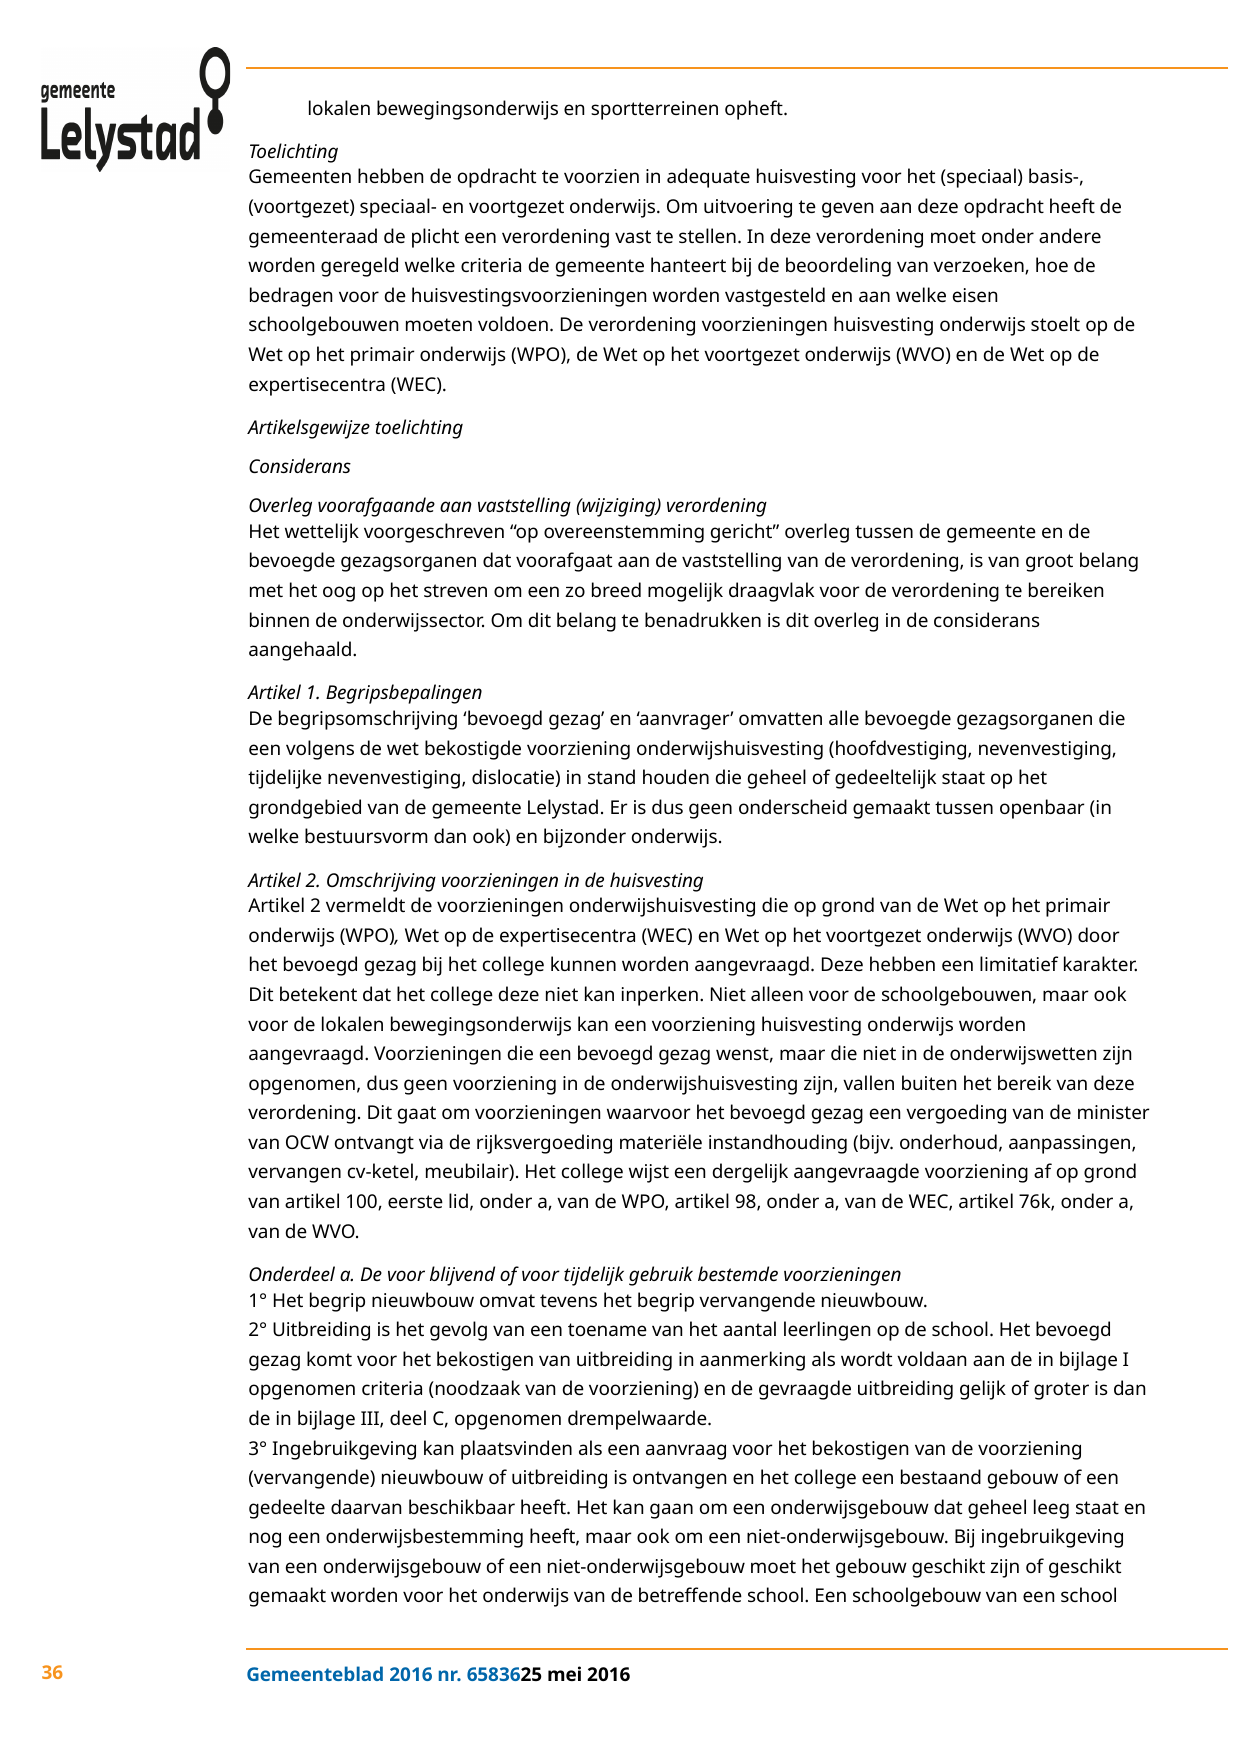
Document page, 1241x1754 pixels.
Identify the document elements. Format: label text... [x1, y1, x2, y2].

text Artikelsgewijze toelichting [248, 414, 1152, 439]
text De begripsomschrijving ‘bevoegd gezag’ en ‘aanvrager’ omvatten alle bevoegde gezagsorganen die een volgens de wet bekostigde voorziening onderwijshuisvesting (hoofdvestiging, nevenvestiging, tijdelijke nevenvestiging, dislocatie) in stand houden die geheel of gedeeltelijk staat op het grondgebied van de gemeente Lelystad. Er is dus geen onderscheid gemaakt tussen openbaar (in welke bestuursvorm dan ook) en bijzonder onderwijs. [248, 705, 1152, 849]
text Het wettelijk voorgeschreven “op overeenstemming gericht” overleg tussen de gemeente en de bevoegde gezagsorganen dat voorafgaat aan de vaststelling van de verordening, is van groot belang met het oog op het streven om een zo breed mogelijk draagvlak voor de verordening te bereiken binnen de onderwijssector. Om dit belang te benadrukken is dit overleg in de considerans aangehaald. [248, 518, 1152, 662]
text Overleg voorafgaande aan vaststelling (wijziging) verordening [248, 492, 1152, 518]
text Toelichting [248, 138, 1152, 164]
text Onderdeel a. De voor blijvend of voor tijdelijk gebruik bestemde voorzieningen [248, 1261, 1152, 1287]
list lokalen bewegingsonderwijs en sportterreinen opheft. [248, 95, 1152, 121]
text Artikel 2 vermeldt de voorzieningen onderwijshuisvesting die op grond van de Wet op het primair onderwijs (WPO), Wet op de expertisecentra (WEC) en Wet op het voortgezet onderwijs (WVO) door het bevoegd gezag bij het college kunnen worden aangevraagd. Deze hebben een limitatief karakter. Dit betekent dat het college deze niet kan inperken. Niet alleen voor de schoolgebouwen, maar ook voor de lokalen bewegingsonderwijs kan een voorziening huisvesting onderwijs worden aangevraagd. Voorzieningen die een bevoegd gezag wenst, maar die niet in de onderwijswetten zijn opgenomen, dus geen voorziening in de onderwijshuisvesting zijn, vallen buiten het bereik van deze verordening. Dit gaat om voorzieningen waarvoor het bevoegd gezag een vergoeding van de minister van OCW ontvangt via de rijksvergoeding materiële instandhouding (bijv. onderhoud, aanpassingen, vervangen cv-ketel, meubilair). Het college wijst een dergelijk aangevraagde voorziening af op grond van artikel 100, eerste lid, onder a, van de WPO, artikel 98, onder a, van de WEC, artikel 76k, onder a, van de WVO. [248, 892, 1152, 1244]
text Artikel 1. Begripsbepalingen [248, 679, 1152, 705]
picture [41, 47, 231, 172]
text 3° Ingebruikgeving kan plaatsvinden als een aanvraag voor het bekostigen van de voorziening (vervangende) nieuwbouw of uitbreiding is ontvangen en het college een bestaand gebouw of een gedeelte daarvan beschikbaar heeft. Het kan gaan om een onderwijsgebouw dat geheel leeg staat en nog een onderwijsbestemming heeft, maar ook om een niet-onderwijsgebouw. Bij ingebruikgeving van een onderwijsgebouw of een niet-onderwijsgebouw moet het gebouw geschikt zijn of geschikt gemaakt worden voor het onderwijs van de betreffende school. Een schoolgebouw van een school [248, 1435, 1152, 1608]
text Artikel 2. Omschrijving voorzieningen in de huisvesting [248, 867, 1152, 892]
text 1° Het begrip nieuwbouw omvat tevens het begrip vervangende nieuwbouw. [248, 1287, 1152, 1312]
text Considerans [248, 453, 1152, 479]
text Gemeenten hebben de opdracht te voorzien in adequate huisvesting voor het (speciaal) basis-, (voortgezet) speciaal- en voortgezet onderwijs. Om uitvoering te geven aan deze opdracht heeft de gemeenteraad de plicht een verordening vast te stellen. In deze verordening moet onder andere worden geregeld welke criteria de gemeente hanteert bij de beoordeling van verzoeken, hoe de bedragen voor de huisvestingsvoorzieningen worden vastgesteld en aan welke eisen schoolgebouwen moeten voldoen. De verordening voorzieningen huisvesting onderwijs stoelt op de Wet op het primair onderwijs (WPO), de Wet op het voortgezet onderwijs (WVO) en de Wet op de expertisecentra (WEC). [248, 164, 1152, 396]
text 2° Uitbreiding is het gevolg van een toename van het aantal leerlingen op de school. Het bevoegd gezag komt voor het bekostigen van uitbreiding in aanmerking als wordt voldaan aan de in bijlage I opgenomen criteria (noodzaak van de voorziening) en de gevraagde uitbreiding gelijk of groter is dan de in bijlage III, deel C, opgenomen drempelwaarde. [248, 1316, 1152, 1431]
